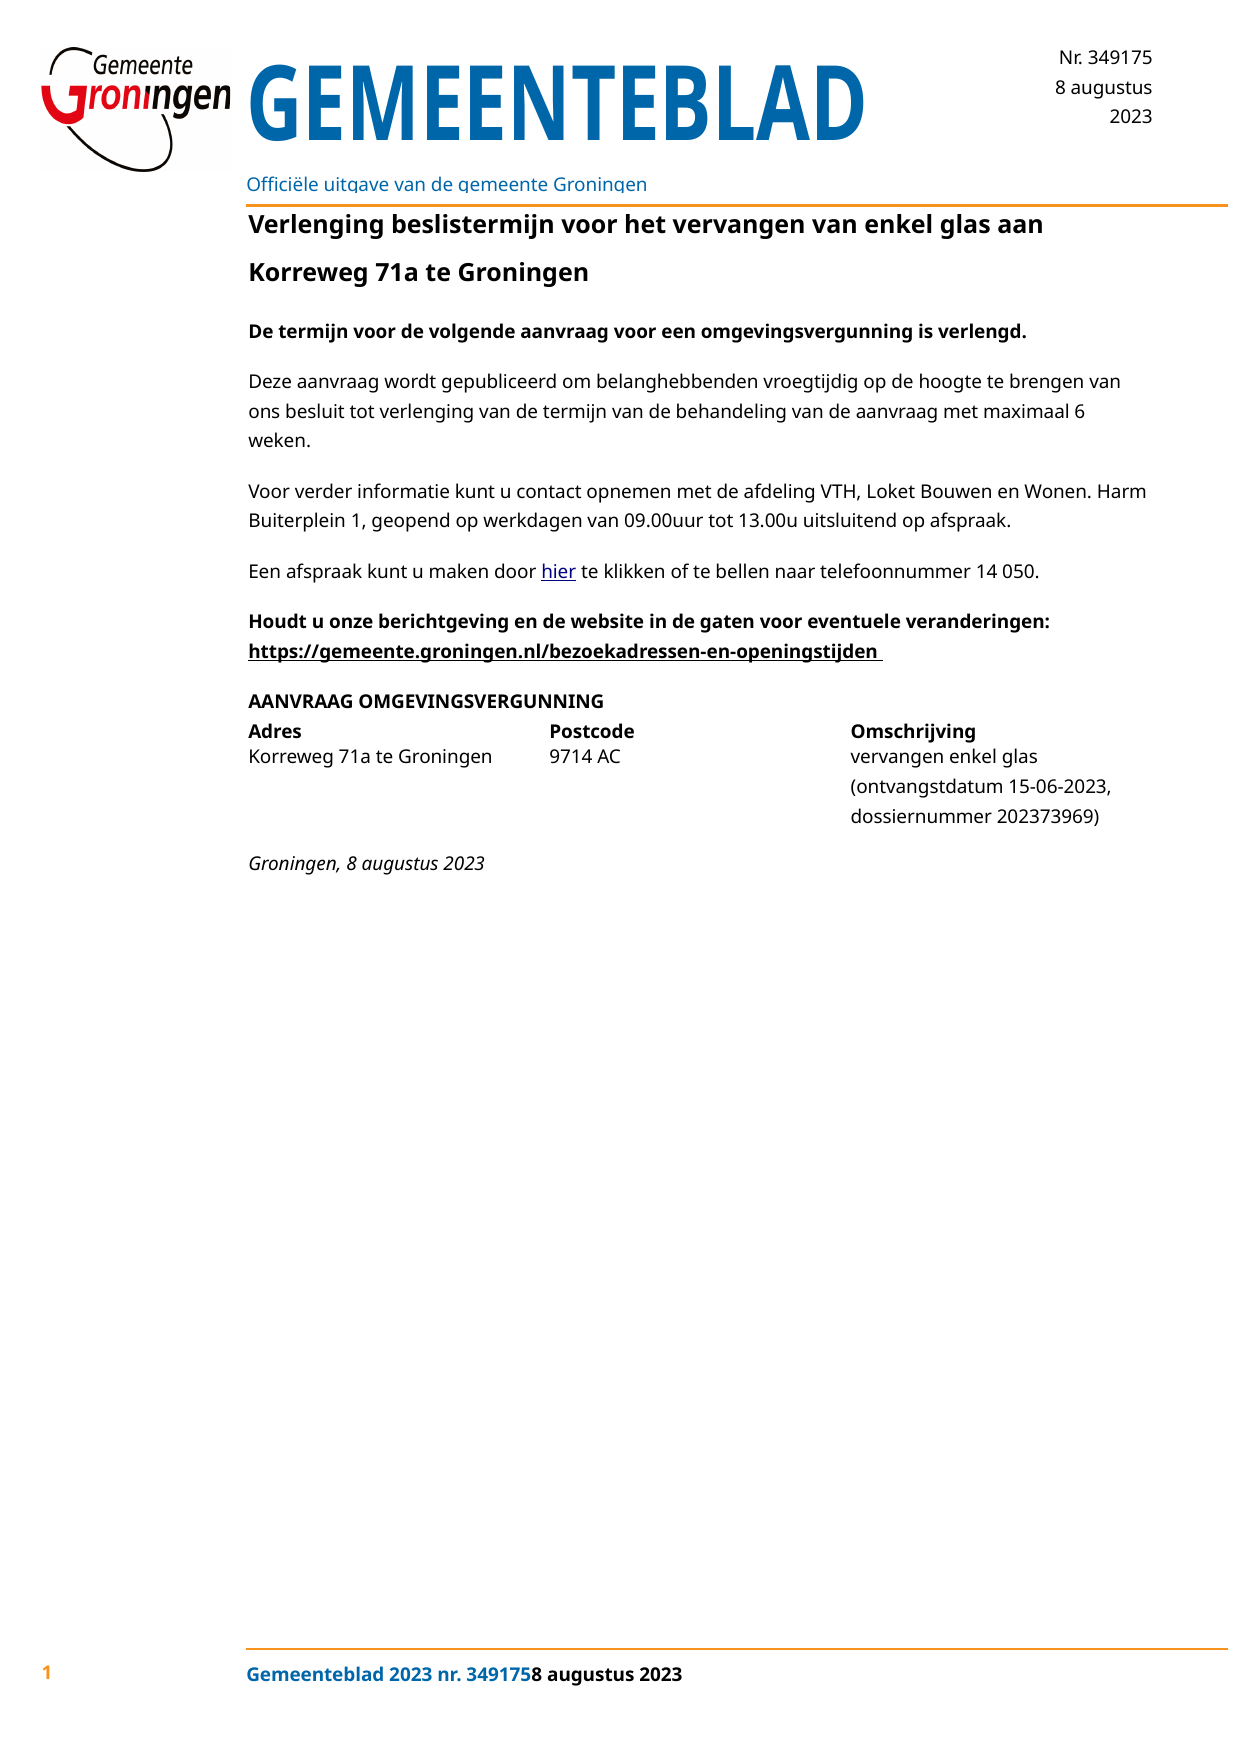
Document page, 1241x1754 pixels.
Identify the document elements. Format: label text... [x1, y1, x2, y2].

table_header Postcode [549, 718, 850, 744]
text De termijn voor de volgende aanvraag voor een omgevingsvergunning is verlengd. [248, 318, 1152, 344]
text Deze aanvraag wordt gepubliceerd om belanghebbenden vroegtijdig op de hoogte te brengen van ons besluit tot verlenging van de termijn van de behandeling van de aanvraag met maximaal 6 weken. [248, 368, 1152, 453]
text Groningen, 8 augustus 2023 [248, 850, 1152, 876]
table_header Adres [248, 718, 549, 744]
table_cell 9714 AC [549, 744, 850, 829]
text Voor verder informatie kunt u contact opnemen met de afdeling VTH, Loket Bouwen en Wonen. Harm Buiterplein 1, geopend op werkdagen van 09.00uur tot 13.00u uitsluitend op afspraak. [248, 478, 1152, 533]
text AANVRAAG OMGEVINGSVERGUNNING [248, 688, 1152, 714]
table_header Omschrijving [850, 718, 1152, 744]
text Houdt u onze berichtgeving en de website in de gaten voor eventuele veranderingen: https://gemeente.groningen.nl/bezoekadressen-en-openingstijden [248, 608, 1152, 664]
text Een afspraak kunt u maken door hier te klikken of te bellen naar telefoonnummer 14 050. [248, 558, 1152, 584]
table_cell vervangen enkel glas (ontvangstdatum 15-06-2023, dossiernummer 202373969) [850, 744, 1152, 829]
text Verlenging beslistermijn voor het vervangen van enkel glas aan Korreweg 71a te Groningen [248, 207, 1152, 288]
table_cell Korreweg 71a te Groningen [248, 744, 549, 829]
picture [41, 47, 231, 172]
